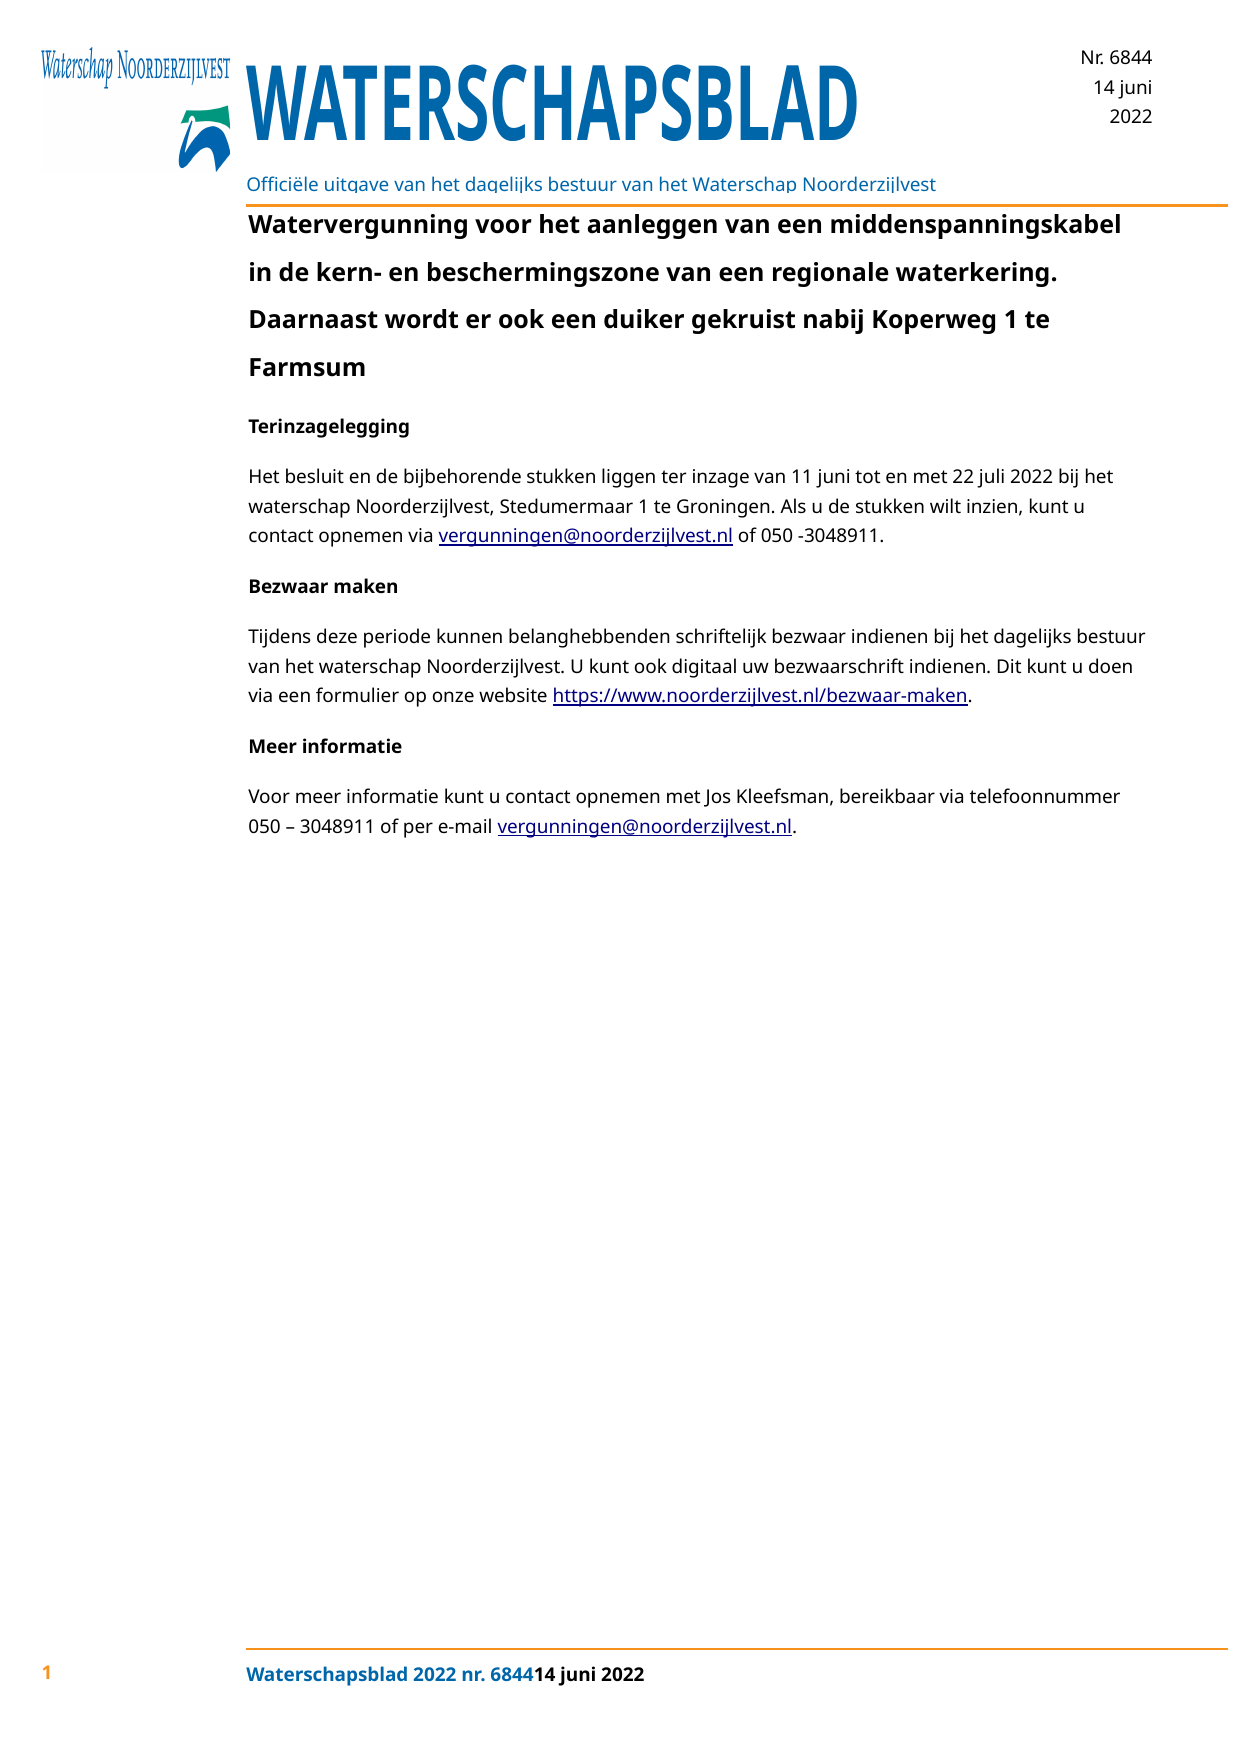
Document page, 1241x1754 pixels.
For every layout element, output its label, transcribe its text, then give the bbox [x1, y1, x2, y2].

text Bezwaar maken [248, 573, 1152, 599]
text Watervergunning voor het aanleggen van een middenspanningskabel in de kern- en beschermingszone van een regionale waterkering. Daarnaast wordt er ook een duiker gekruist nabij Koperweg 1 te Farmsum [248, 207, 1152, 384]
text Terinzagelegging [248, 413, 1152, 439]
text Het besluit en de bijbehorende stukken liggen ter inzage van 11 juni tot en met 22 juli 2022 bij het waterschap Noorderzijlvest, Stedumermaar 1 te Groningen. Als u de stukken wilt inzien, kunt u contact opnemen via vergunningen@noorderzijlvest.nl of 050 -3048911. [248, 463, 1152, 548]
text Meer informatie [248, 733, 1152, 759]
text Tijdens deze periode kunnen belanghebbenden schriftelijk bezwaar indienen bij het dagelijks bestuur van het waterschap Noorderzijlvest. U kunt ook digitaal uw bezwaarschrift indienen. Dit kunt u doen via een formulier op onze website https://www.noorderzijlvest.nl/bezwaar-maken. [248, 623, 1152, 708]
picture [41, 47, 231, 172]
text Voor meer informatie kunt u contact opnemen met Jos Kleefsman, bereikbaar via telefoonnummer 050 – 3048911 of per e-mail vergunningen@noorderzijlvest.nl. [248, 783, 1152, 839]
